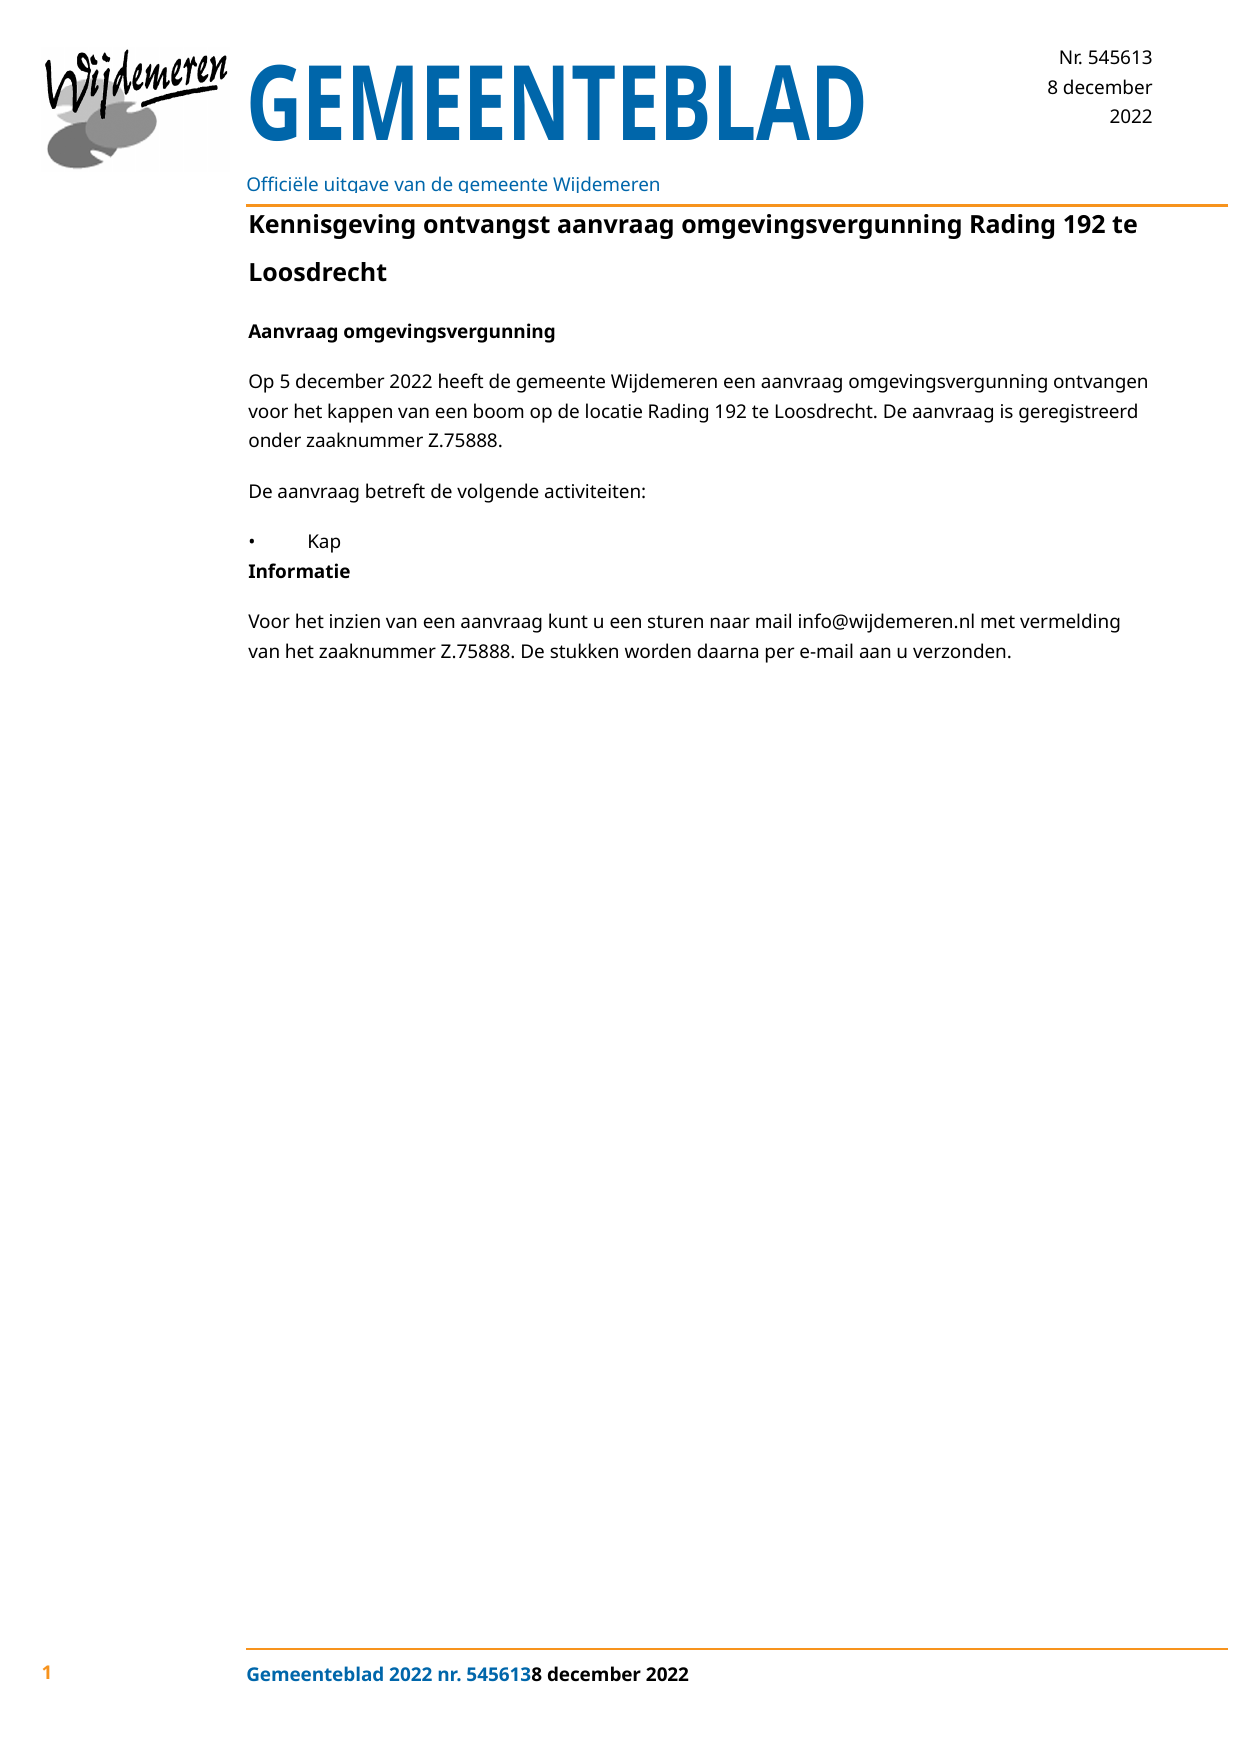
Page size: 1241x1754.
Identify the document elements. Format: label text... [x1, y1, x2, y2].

picture [41, 47, 231, 172]
text Informatie [248, 558, 1152, 584]
list Kap [248, 528, 1152, 554]
text Op 5 december 2022 heeft de gemeente Wijdemeren een aanvraag omgevingsvergunning ontvangen voor het kappen van een boom op de locatie Rading 192 te Loosdrecht. De aanvraag is geregistreerd onder zaaknummer Z.75888. [248, 368, 1152, 453]
text Kennisgeving ontvangst aanvraag omgevingsvergunning Rading 192 te Loosdrecht [248, 207, 1152, 288]
text De aanvraag betreft de volgende activiteiten: [248, 478, 1152, 504]
text Voor het inzien van een aanvraag kunt u een sturen naar mail info@wijdemeren.nl met vermelding van het zaaknummer Z.75888. De stukken worden daarna per e-mail aan u verzonden. [248, 608, 1152, 664]
text Aanvraag omgevingsvergunning [248, 318, 1152, 344]
